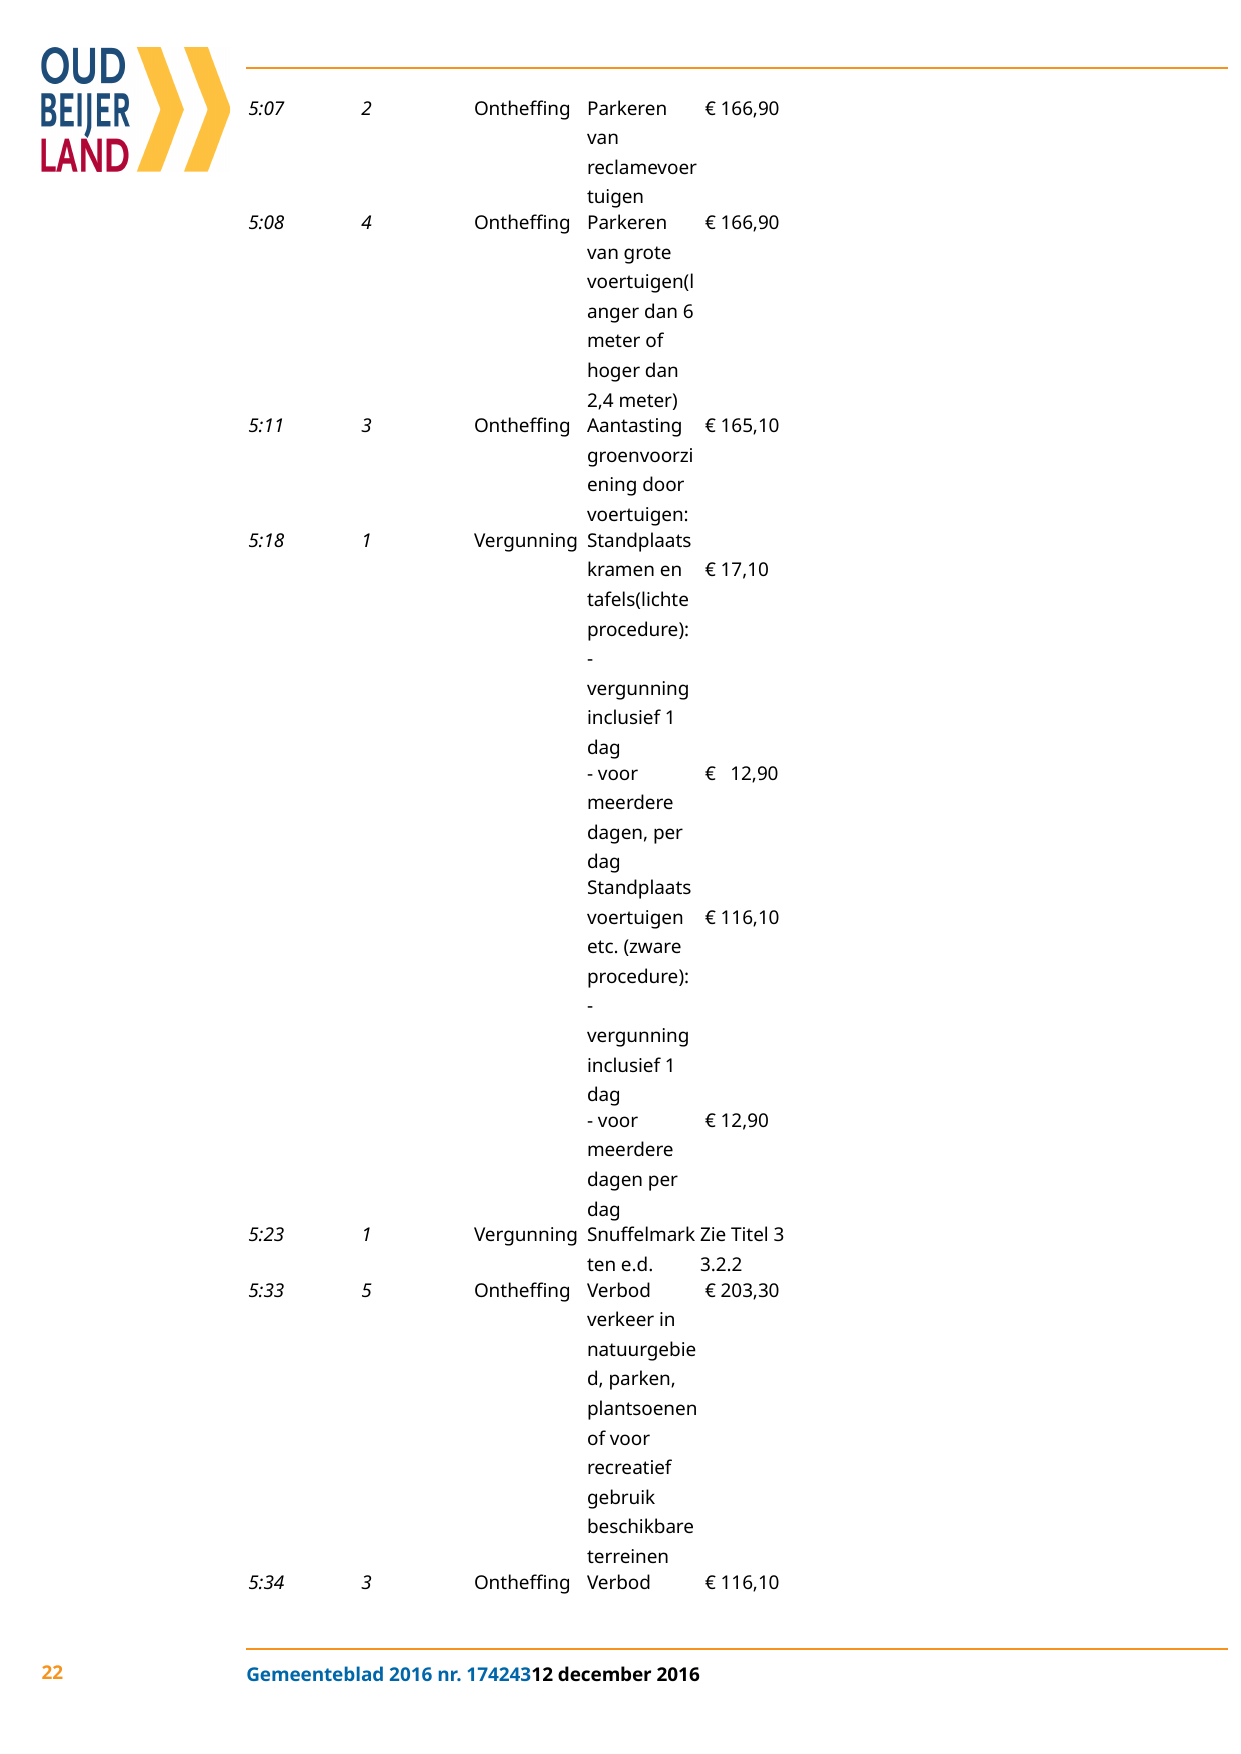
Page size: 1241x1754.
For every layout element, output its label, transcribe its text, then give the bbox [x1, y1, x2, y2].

table_cell Zie Titel 3 3.2.2 [700, 1222, 813, 1277]
table_cell Standplaats kramen en tafels(lichte procedure): - vergunning inclusief 1 dag [587, 527, 700, 760]
table_cell € 17,10 [700, 527, 813, 760]
table_cell Parkeren van grote voertuigen(langer dan 6 meter of hoger dan 2,4 meter) [587, 209, 700, 412]
table_cell € 166,90 [700, 209, 813, 412]
table_cell [474, 874, 587, 1107]
table_cell Ontheffing [474, 95, 587, 209]
table_cell [248, 1107, 361, 1222]
table_cell Snuffelmarkten e.d. [587, 1222, 700, 1277]
table_cell € 116,10 [700, 874, 813, 1107]
table_cell € 12,90 [700, 760, 813, 874]
table_cell 3 [361, 1569, 474, 1594]
table_cell [474, 1107, 587, 1222]
table_cell Ontheffing [474, 413, 587, 527]
table_cell Verbod verkeer in natuurgebied, parken, plantsoenen of voor recreatief gebruik beschikbare terreinen [587, 1277, 700, 1569]
table_cell 5:33 [248, 1277, 361, 1569]
table_cell 2 [361, 95, 474, 209]
table_cell € 116,10 [700, 1569, 813, 1594]
table_cell 5:18 [248, 527, 361, 760]
table_cell [248, 874, 361, 1107]
table_cell Ontheffing [474, 1569, 587, 1594]
table_cell 5:08 [248, 209, 361, 412]
table_cell 1 [361, 1222, 474, 1277]
table_cell 5:07 [248, 95, 361, 209]
table_cell 5:34 [248, 1569, 361, 1594]
table_cell 1 [361, 527, 474, 760]
table_cell Vergunning [474, 1222, 587, 1277]
table_cell [248, 760, 361, 874]
table_cell 3 [361, 413, 474, 527]
table_cell Parkeren van reclamevoertuigen [587, 95, 700, 209]
table_cell [361, 874, 474, 1107]
picture [41, 47, 231, 172]
table_cell € 166,90 [700, 95, 813, 209]
table_cell Ontheffing [474, 1277, 587, 1569]
table_cell Aantasting groenvoorziening door voertuigen: [587, 413, 700, 527]
table_cell € 12,90 [700, 1107, 813, 1222]
table_cell Standplaats voertuigen etc. (zware procedure): - vergunning inclusief 1 dag [587, 874, 700, 1107]
table_cell 4 [361, 209, 474, 412]
table_cell Vergunning [474, 527, 587, 760]
table_cell 5:11 [248, 413, 361, 527]
table_cell 5:23 [248, 1222, 361, 1277]
table_cell Ontheffing [474, 209, 587, 412]
table_cell - voor meerdere dagen, per dag [587, 760, 700, 874]
table_cell [361, 760, 474, 874]
table_cell € 203,30 [700, 1277, 813, 1569]
table_cell [474, 760, 587, 874]
table_cell € 165,10 [700, 413, 813, 527]
table_cell Verbod [587, 1569, 700, 1594]
table_cell - voor meerdere dagen per dag [587, 1107, 700, 1222]
table_cell 5 [361, 1277, 474, 1569]
table_cell [361, 1107, 474, 1222]
